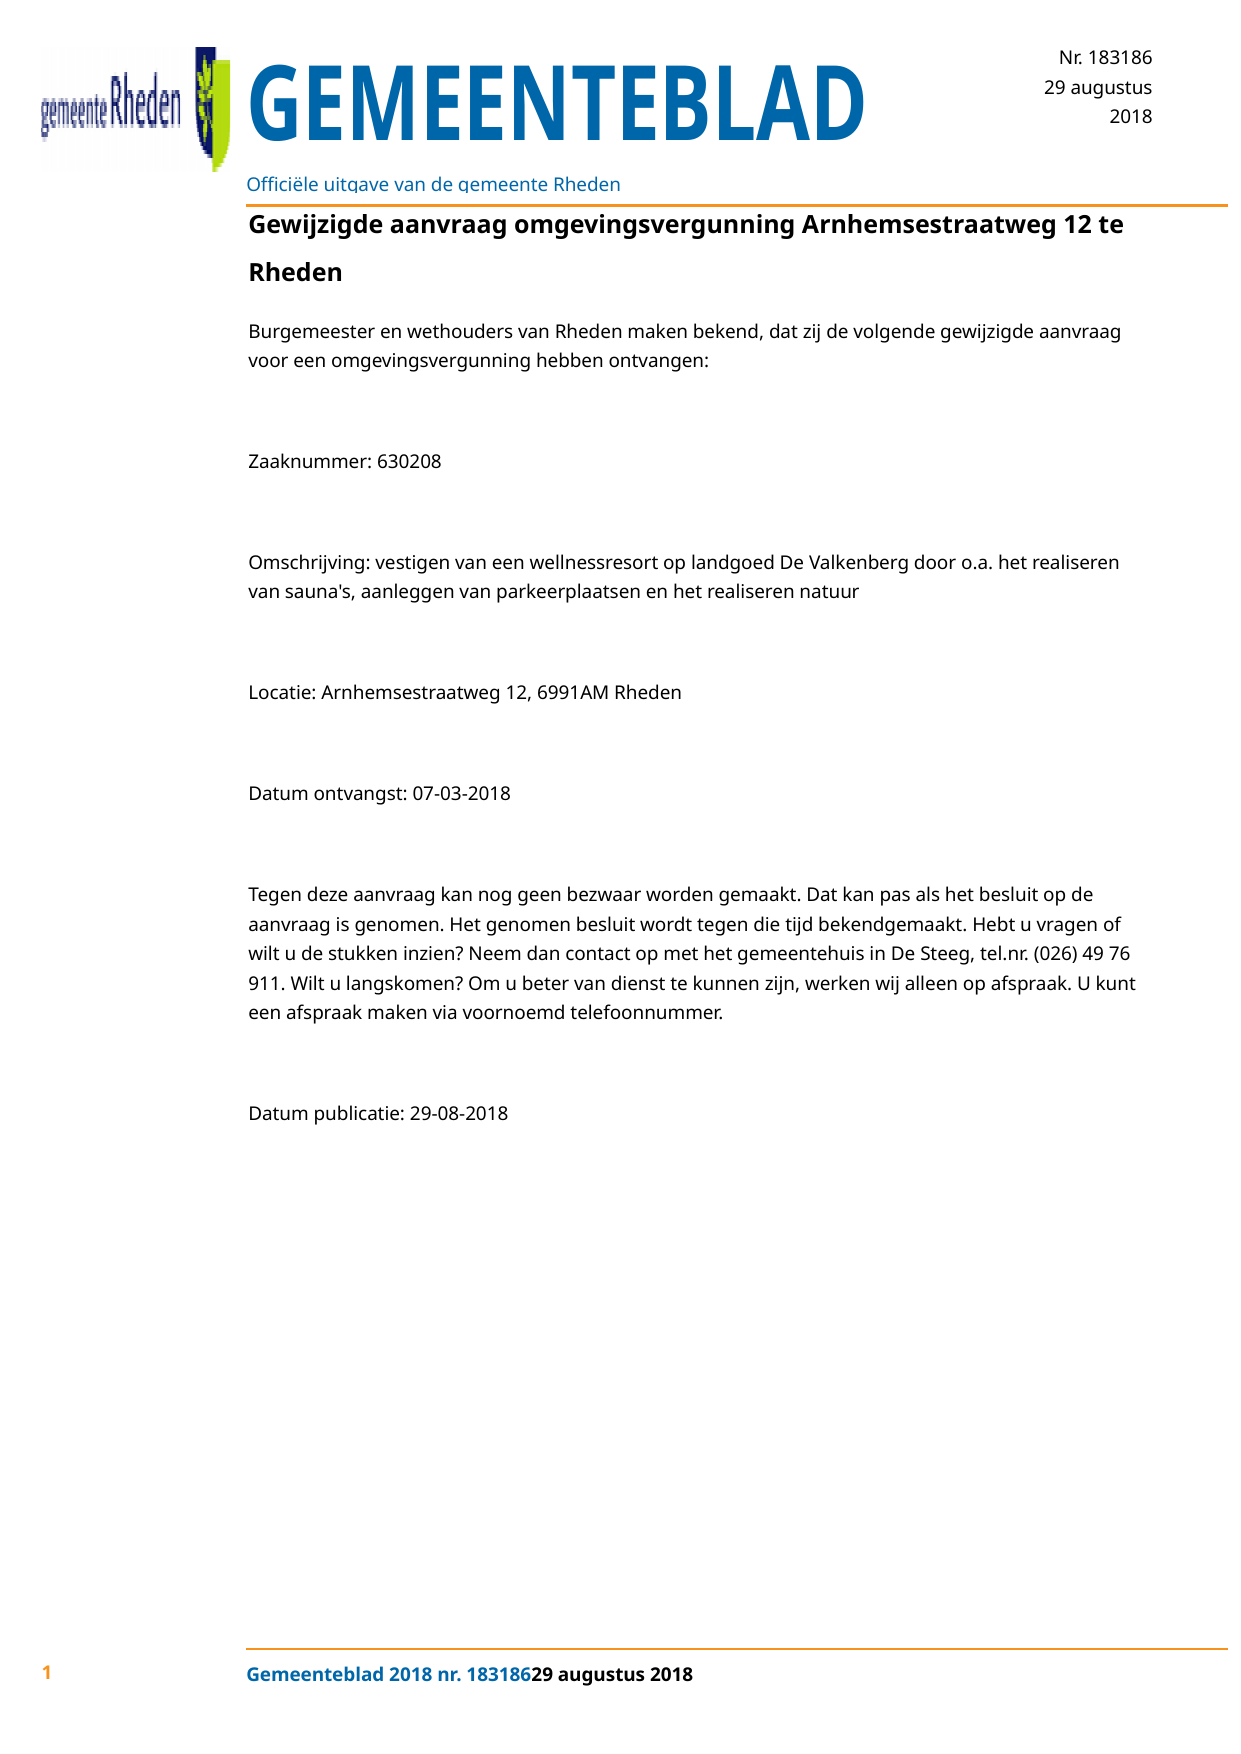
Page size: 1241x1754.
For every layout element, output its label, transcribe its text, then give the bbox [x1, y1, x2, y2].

text Locatie: Arnhemsestraatweg 12, 6991AM Rheden [248, 679, 1152, 705]
text Burgemeester en wethouders van Rheden maken bekend, dat zij de volgende gewijzigde aanvraag voor een omgevingsvergunning hebben ontvangen: [248, 318, 1152, 373]
text Datum ontvangst: 07-03-2018 [248, 780, 1152, 806]
text Zaaknummer: 630208 [248, 448, 1152, 474]
text Omschrijving: vestigen van een wellnessresort op landgoed De Valkenberg door o.a. het realiseren van sauna's, aanleggen van parkeerplaatsen en het realiseren natuur [248, 549, 1152, 604]
text Gewijzigde aanvraag omgevingsvergunning Arnhemsestraatweg 12 te Rheden [248, 207, 1152, 288]
picture [41, 47, 231, 172]
text Tegen deze aanvraag kan nog geen bezwaar worden gemaakt. Dat kan pas als het besluit op de aanvraag is genomen. Het genomen besluit wordt tegen die tijd bekendgemaakt. Hebt u vragen of wilt u de stukken inzien? Neem dan contact op met het gemeentehuis in De Steeg, tel.nr. (026) 49 76 911. Wilt u langskomen? Om u beter van dienst te kunnen zijn, werken wij alleen op afspraak. U kunt een afspraak maken via voornoemd telefoonnummer. [248, 881, 1152, 1025]
text Datum publicatie: 29-08-2018 [248, 1100, 1152, 1126]
